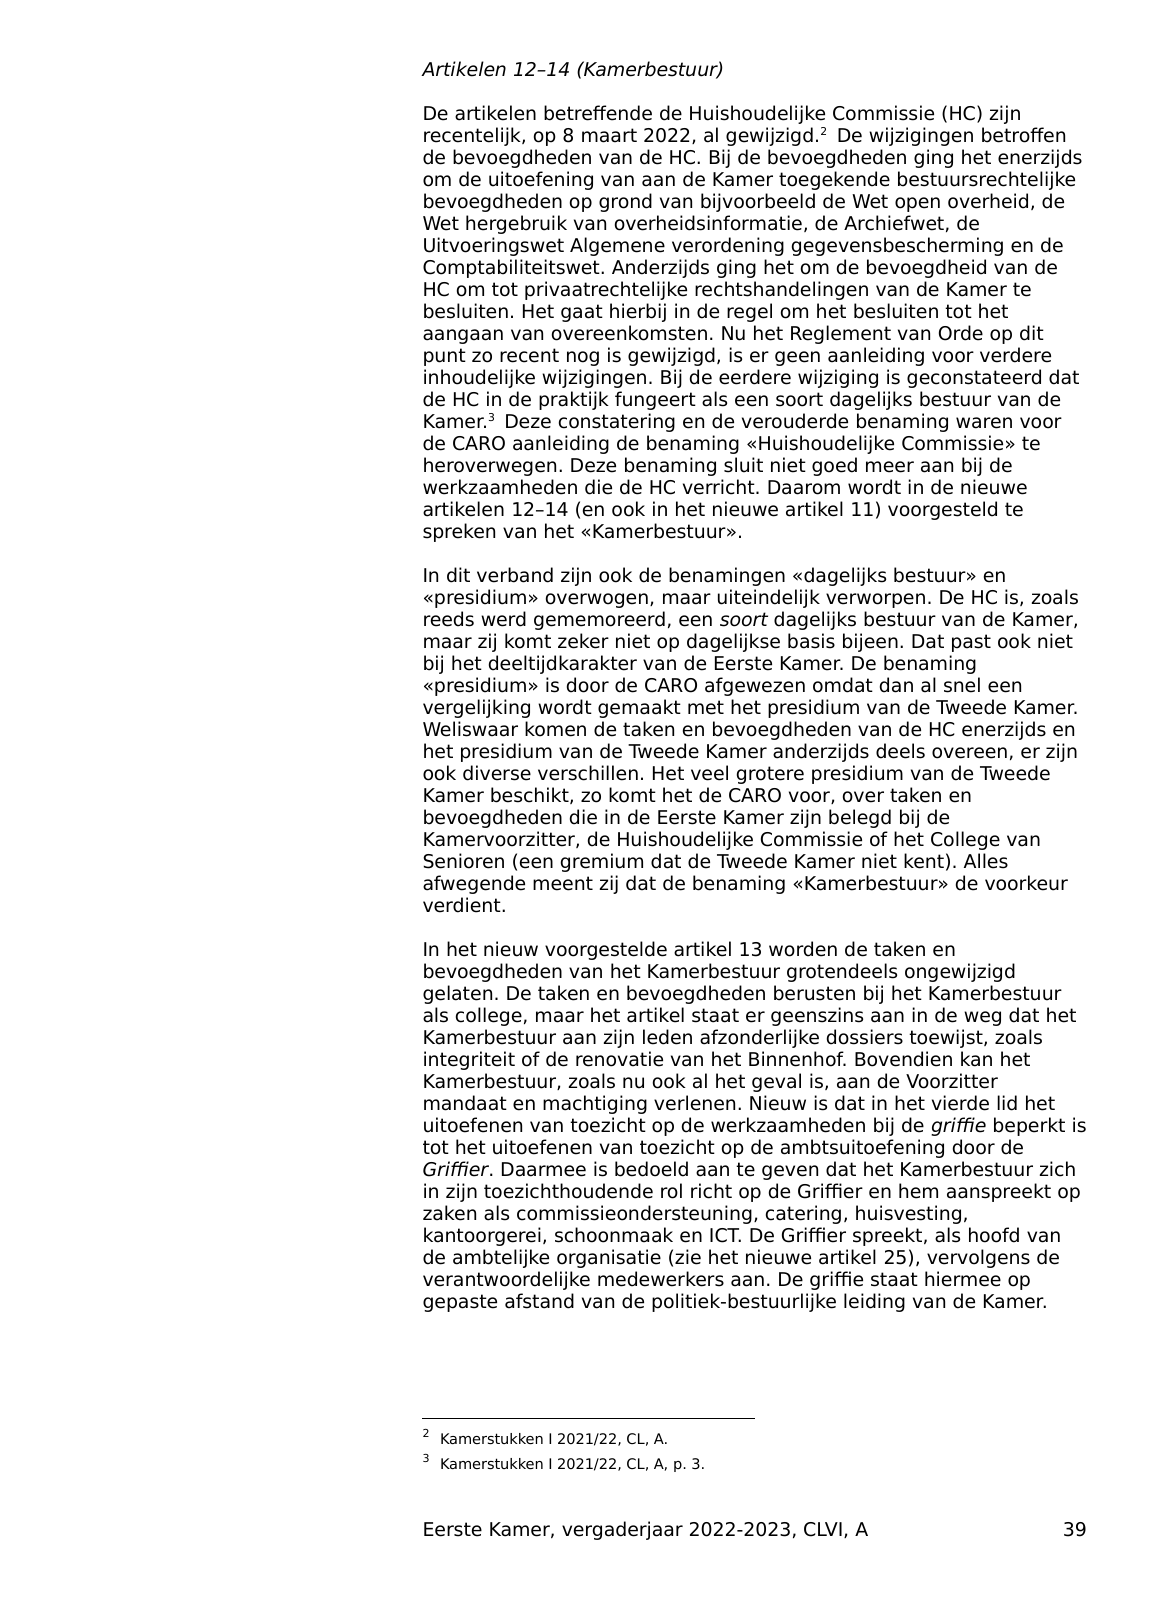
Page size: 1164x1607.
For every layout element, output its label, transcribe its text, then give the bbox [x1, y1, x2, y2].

subtitle Artikelen 12–14 (Kamerbestuur) [422, 59, 1087, 81]
text Kamerstukken I 2021/22, CL, A, p. 3. [422, 1452, 1087, 1474]
text De artikelen betreffende de Huishoudelijke Commissie (HC) zijn recentelijk, op 8 maart 2022, al gewijzigd. De wijzigingen betroffen de bevoegdheden van de HC. Bij de bevoegdheden ging het enerzijds om de uitoefening van aan de Kamer toegekende bestuursrechtelijke bevoegdheden op grond van bijvoorbeeld de Wet open overheid, de Wet hergebruik van overheidsinformatie, de Archiefwet, de Uitvoeringswet Algemene verordening gegevensbescherming en de Comptabiliteitswet. Anderzijds ging het om de bevoegdheid van de HC om tot privaatrechtelijke rechtshandelingen van de Kamer te besluiten. Het gaat hierbij in de regel om het besluiten tot het aangaan van overeenkomsten. Nu het Reglement van Orde op dit punt zo recent nog is gewijzigd, is er geen aanleiding voor verdere inhoudelijke wijzigingen. Bij de eerdere wijziging is geconstateerd dat de HC in de praktijk fungeert als een soort dagelijks bestuur van de Kamer. Deze constatering en de verouderde benaming waren voor de CARO aanleiding de benaming «Huishoudelijke Commissie» te heroverwegen. Deze benaming sluit niet goed meer aan bij de werkzaamheden die de HC verricht. Daarom wordt in de nieuwe artikelen 12–14 (en ook in het nieuwe artikel 11) voorgesteld te spreken van het «Kamerbestuur». [422, 103, 1087, 543]
text In dit verband zijn ook de benamingen «dagelijks bestuur» en «presidium» overwogen, maar uiteindelijk verworpen. De HC is, zoals reeds werd gememoreerd, een soort dagelijks bestuur van de Kamer, maar zij komt zeker niet op dagelijkse basis bijeen. Dat past ook niet bij het deeltijdkarakter van de Eerste Kamer. De benaming «presidium» is door de CARO afgewezen omdat dan al snel een vergelijking wordt gemaakt met het presidium van de Tweede Kamer. Weliswaar komen de taken en bevoegdheden van de HC enerzijds en het presidium van de Tweede Kamer anderzijds deels overeen, er zijn ook diverse verschillen. Het veel grotere presidium van de Tweede Kamer beschikt, zo komt het de CARO voor, over taken en bevoegdheden die in de Eerste Kamer zijn belegd bij de Kamervoorzitter, de Huishoudelijke Commissie of het College van Senioren (een gremium dat de Tweede Kamer niet kent). Alles afwegende meent zij dat de benaming «Kamerbestuur» de voorkeur verdient. [422, 565, 1087, 917]
text In het nieuw voorgestelde artikel 13 worden de taken en bevoegdheden van het Kamerbestuur grotendeels ongewijzigd gelaten. De taken en bevoegdheden berusten bij het Kamerbestuur als college, maar het artikel staat er geenszins aan in de weg dat het Kamerbestuur aan zijn leden afzonderlijke dossiers toewijst, zoals integriteit of de renovatie van het Binnenhof. Bovendien kan het Kamerbestuur, zoals nu ook al het geval is, aan de Voorzitter mandaat en machtiging verlenen. Nieuw is dat in het vierde lid het uitoefenen van toezicht op de werkzaamheden bij de griffie beperkt is tot het uitoefenen van toezicht op de ambtsuitoefening door de Griffier. Daarmee is bedoeld aan te geven dat het Kamerbestuur zich in zijn toezichthoudende rol richt op de Griffier en hem aanspreekt op zaken als commissieondersteuning, catering, huisvesting, kantoorgerei, schoonmaak en ICT. De Griffier spreekt, als hoofd van de ambtelijke organisatie (zie het nieuwe artikel 25), vervolgens de verantwoordelijke medewerkers aan. De griffie staat hiermee op gepaste afstand van de politiek-bestuurlijke leiding van de Kamer. [422, 939, 1087, 1312]
text Kamerstukken I 2021/22, CL, A. [422, 1427, 1087, 1449]
